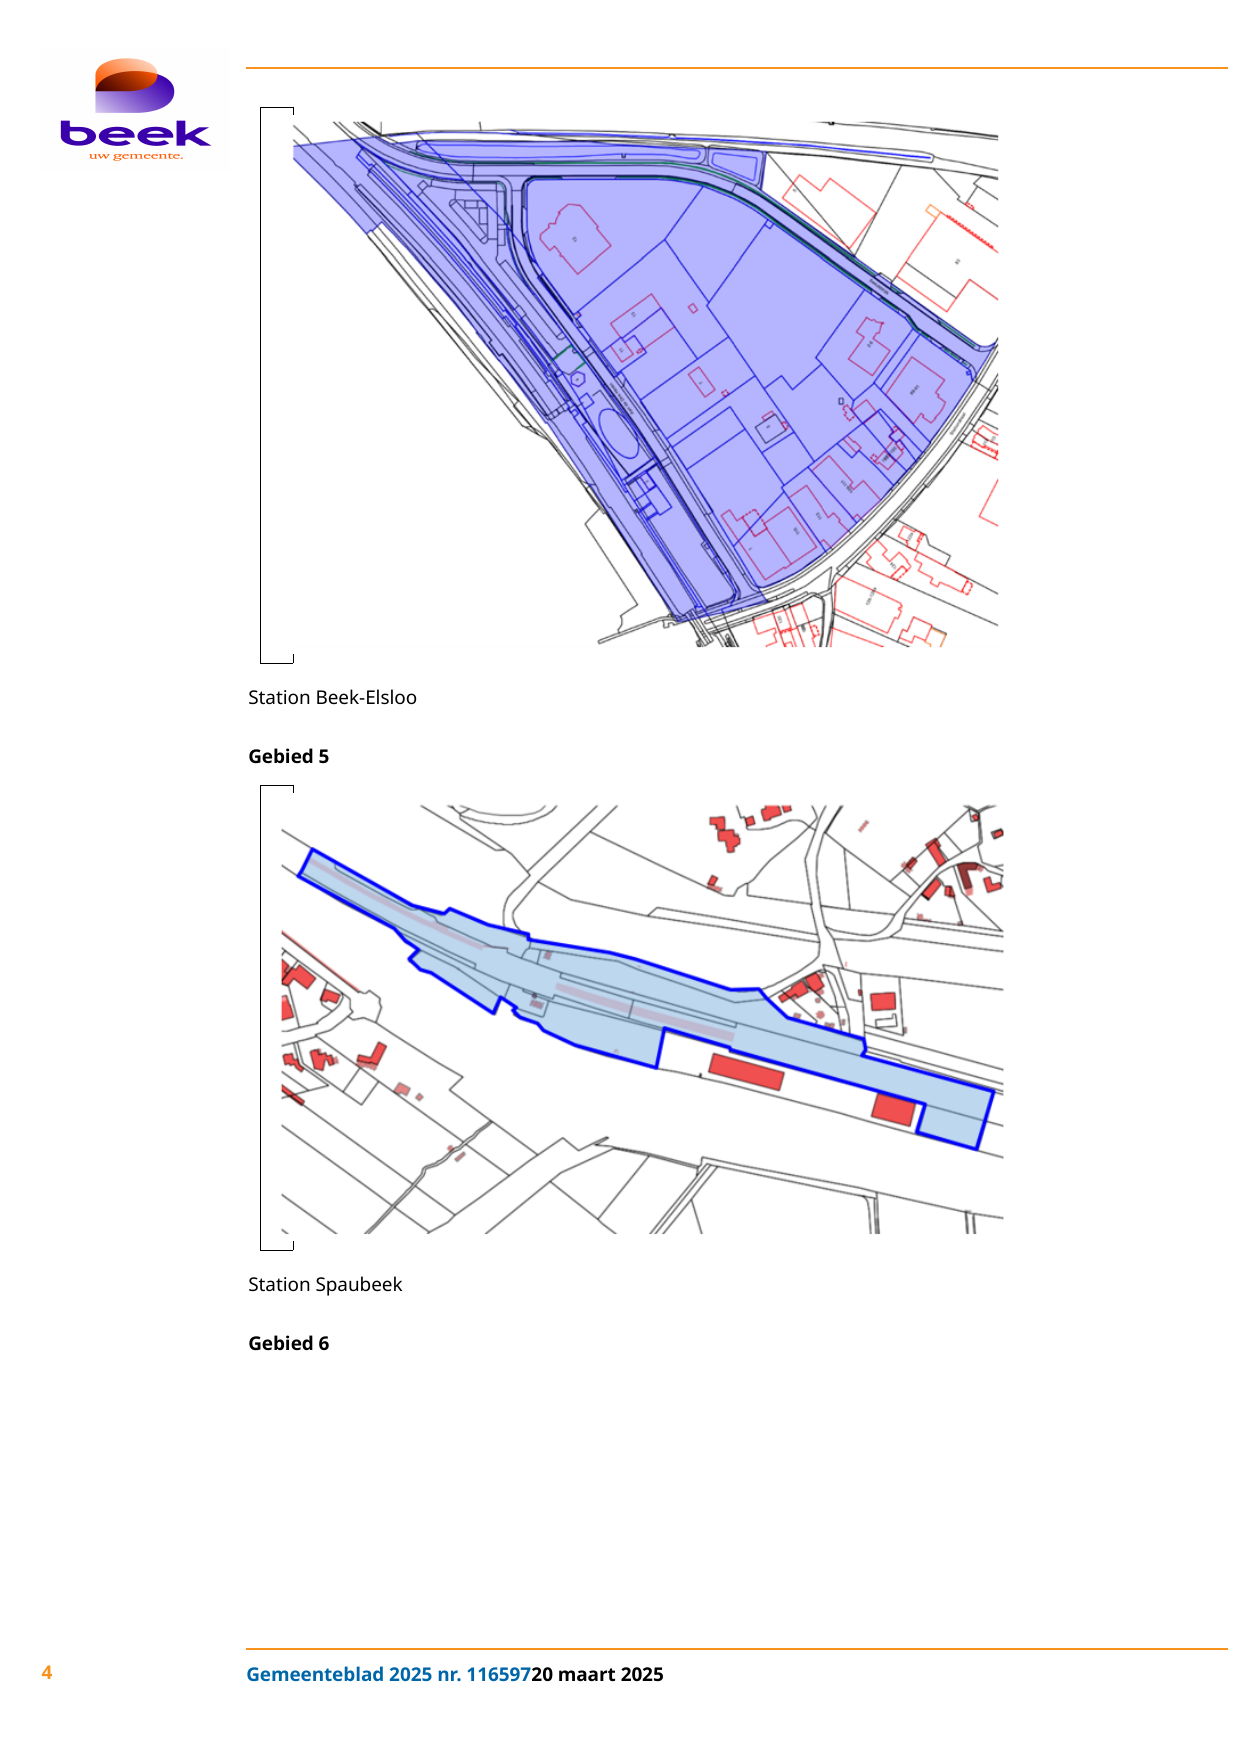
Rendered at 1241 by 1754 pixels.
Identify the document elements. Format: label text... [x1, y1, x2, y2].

text Station Beek-Elsloo [248, 684, 1152, 710]
text Station Spaubeek [248, 1271, 1152, 1297]
picture [268, 793, 1037, 1241]
text Gebied 6 [248, 1330, 1152, 1356]
text Gebied 5 [248, 743, 1152, 769]
picture [268, 115, 1037, 654]
picture [41, 47, 231, 172]
